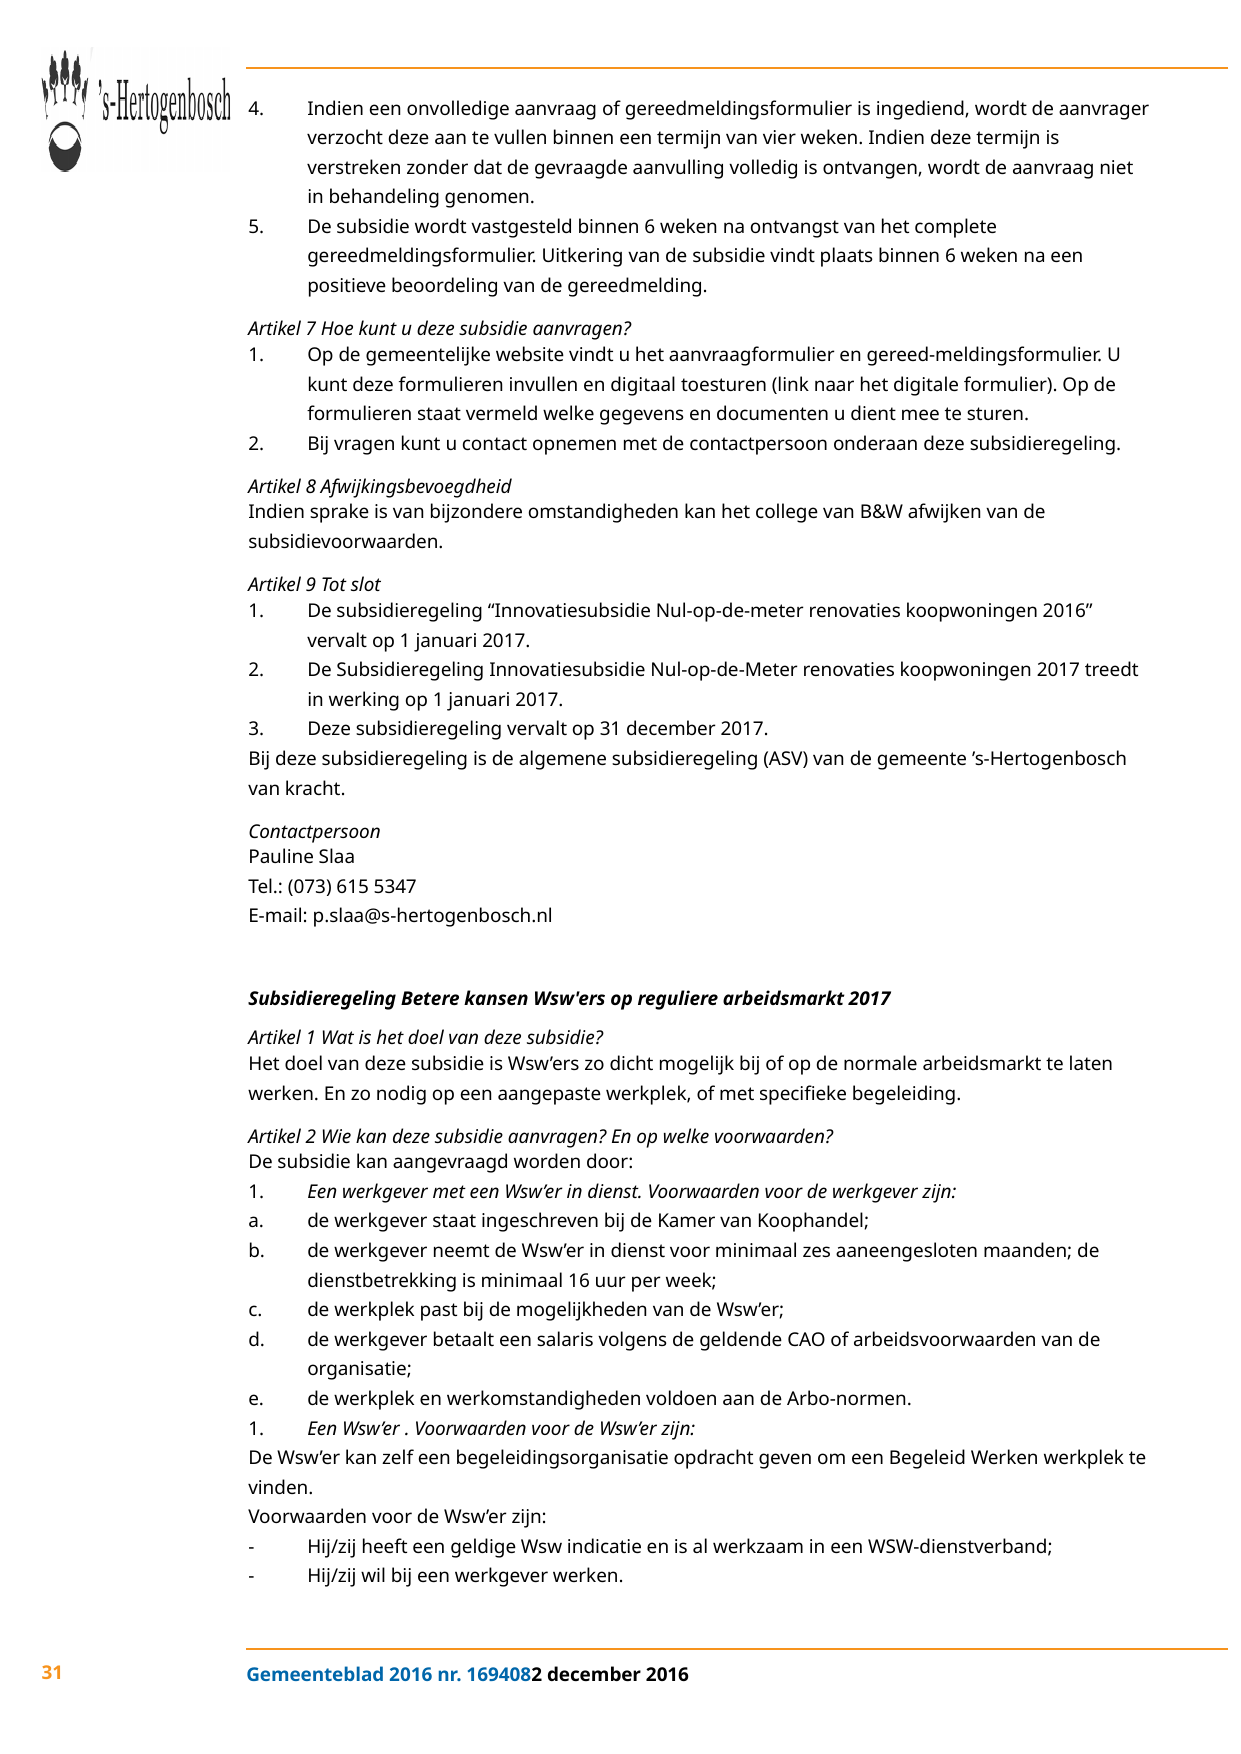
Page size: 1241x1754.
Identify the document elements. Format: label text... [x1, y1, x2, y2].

list de werkgever neemt de Wsw’er in dienst voor minimaal zes aaneengesloten maanden; de dienstbetrekking is minimaal 16 uur per week; [248, 1237, 1152, 1293]
list Hij/zij heeft een geldige Wsw indicatie en is al werkzaam in een WSW-dienstverband; [248, 1533, 1152, 1559]
list Een Wsw’er . Voorwaarden voor de Wsw’er zijn: [248, 1415, 1152, 1441]
text E-mail: p.slaa@s-hertogenbosch.nl [248, 903, 1152, 928]
list Indien een onvolledige aanvraag of gereedmeldingsformulier is ingediend, wordt de aanvrager verzocht deze aan te vullen binnen een termijn van vier weken. Indien deze termijn is verstreken zonder dat de gevraagde aanvulling volledig is ontvangen, wordt de aanvraag niet in behandeling genomen. [248, 95, 1152, 209]
text Artikel 2 Wie kan deze subsidie aanvragen? En op welke voorwaarden? [248, 1123, 1152, 1148]
text Het doel van deze subsidie is Wsw’ers zo dicht mogelijk bij of op de normale arbeidsmarkt te laten werken. En zo nodig op een aangepaste werkplek, of met specifieke begeleiding. [248, 1050, 1152, 1105]
list Een werkgever met een Wsw’er in dienst. Voorwaarden voor de werkgever zijn: [248, 1178, 1152, 1204]
list de werkplek en werkomstandigheden voldoen aan de Arbo-normen. [248, 1385, 1152, 1411]
text Artikel 7 Hoe kunt u deze subsidie aanvragen? [248, 315, 1152, 341]
list De Subsidieregeling Innovatiesubsidie Nul-op-de-Meter renovaties koopwoningen 2017 treedt in werking op 1 januari 2017. [248, 656, 1152, 712]
text Indien sprake is van bijzondere omstandigheden kan het college van B&W afwijken van de subsidievoorwaarden. [248, 499, 1152, 554]
list De subsidieregeling “Innovatiesubsidie Nul-op-de-meter renovaties koopwoningen 2016” vervalt op 1 januari 2017. [248, 597, 1152, 652]
list De subsidie wordt vastgesteld binnen 6 weken na ontvangst van het complete gereedmeldingsformulier. Uitkering van de subsidie vindt plaats binnen 6 weken na een positieve beoordeling van de gereedmelding. [248, 213, 1152, 298]
text De subsidie kan aangevraagd worden door: [248, 1148, 1152, 1174]
text Contactpersoon [248, 818, 1152, 843]
picture [41, 47, 231, 172]
text Tel.: (073) 615 5347 [248, 873, 1152, 899]
list Hij/zij wil bij een werkgever werken. [248, 1563, 1152, 1588]
text Subsidieregeling Betere kansen Wsw'ers op reguliere arbeidsmarkt 2017 [248, 985, 1152, 1011]
list Op de gemeentelijke website vindt u het aanvraagformulier en gereed-meldingsformulier. U kunt deze formulieren invullen en digitaal toesturen (link naar het digitale formulier). Op de formulieren staat vermeld welke gegevens en documenten u dient mee te sturen. [248, 341, 1152, 426]
text Pauline Slaa [248, 843, 1152, 869]
text Artikel 1 Wat is het doel van deze subsidie? [248, 1024, 1152, 1050]
list de werkplek past bij de mogelijkheden van de Wsw’er; [248, 1296, 1152, 1322]
text Voorwaarden voor de Wsw’er zijn: [248, 1503, 1152, 1529]
list de werkgever staat ingeschreven bij de Kamer van Koophandel; [248, 1208, 1152, 1233]
text Artikel 8 Afwijkingsbevoegdheid [248, 473, 1152, 499]
list Deze subsidieregeling vervalt op 31 december 2017. [248, 716, 1152, 741]
text Bij deze subsidieregeling is de algemene subsidieregeling (ASV) van de gemeente ’s-Hertogenbosch van kracht. [248, 745, 1152, 800]
list Bij vragen kunt u contact opnemen met de contactpersoon onderaan deze subsidieregeling. [248, 430, 1152, 456]
text De Wsw’er kan zelf een begeleidingsorganisatie opdracht geven om een Begeleid Werken werkplek te vinden. [248, 1444, 1152, 1500]
text Artikel 9 Tot slot [248, 571, 1152, 597]
list de werkgever betaalt een salaris volgens de geldende CAO of arbeidsvoorwaarden van de organisatie; [248, 1326, 1152, 1381]
